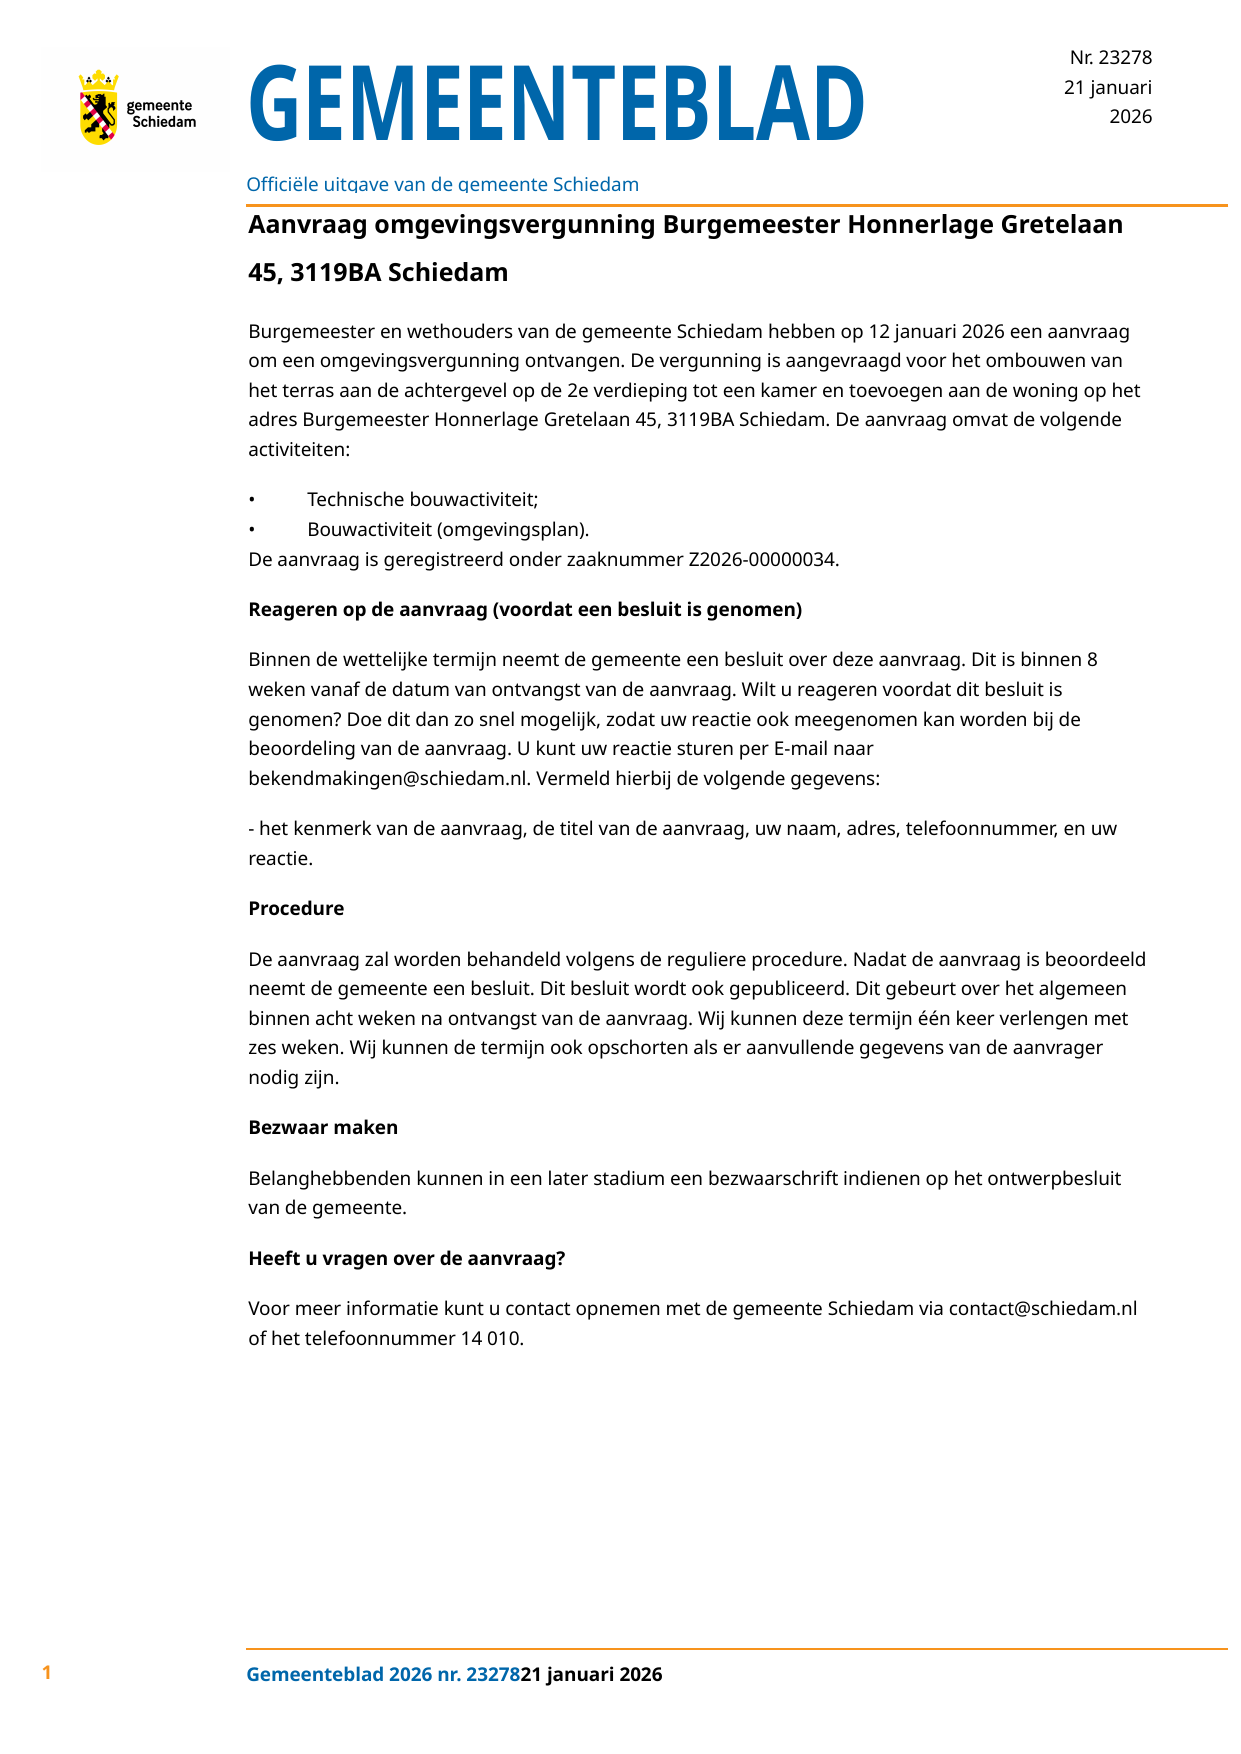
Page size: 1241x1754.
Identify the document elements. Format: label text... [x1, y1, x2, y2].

picture [41, 47, 231, 172]
list Bouwactiviteit (omgevingsplan). [248, 516, 1152, 542]
text Bezwaar maken [248, 1114, 1152, 1140]
text Reageren op de aanvraag (voordat een besluit is genomen) [248, 596, 1152, 622]
text - het kenmerk van de aanvraag, de titel van de aanvraag, uw naam, adres, telefoonnummer, en uw reactie. [248, 815, 1152, 871]
text De aanvraag is geregistreerd onder zaaknummer Z2026-00000034. [248, 546, 1152, 572]
text Procedure [248, 895, 1152, 921]
text Aanvraag omgevingsvergunning Burgemeester Honnerlage Gretelaan 45, 3119BA Schiedam [248, 207, 1152, 288]
text Belanghebbenden kunnen in een later stadium een bezwaarschrift indienen op het ontwerpbesluit van de gemeente. [248, 1165, 1152, 1220]
list Technische bouwactiviteit; [248, 487, 1152, 512]
text De aanvraag zal worden behandeld volgens de reguliere procedure. Nadat de aanvraag is beoordeeld neemt de gemeente een besluit. Dit besluit wordt ook gepubliceerd. Dit gebeurt over het algemeen binnen acht weken na ontvangst van de aanvraag. Wij kunnen deze termijn één keer verlengen met zes weken. Wij kunnen de termijn ook opschorten als er aanvullende gegevens van de aanvrager nodig zijn. [248, 946, 1152, 1090]
text Burgemeester en wethouders van de gemeente Schiedam hebben op 12 januari 2026 een aanvraag om een omgevingsvergunning ontvangen. De vergunning is aangevraagd voor het ombouwen van het terras aan de achtergevel op de 2e verdieping tot een kamer en toevoegen aan de woning op het adres Burgemeester Honnerlage Gretelaan 45, 3119BA Schiedam. De aanvraag omvat de volgende activiteiten: [248, 318, 1152, 462]
text Heeft u vragen over de aanvraag? [248, 1245, 1152, 1271]
text Binnen de wettelijke termijn neemt de gemeente een besluit over deze aanvraag. Dit is binnen 8 weken vanaf de datum van ontvangst van de aanvraag. Wilt u reageren voordat dit besluit is genomen? Doe dit dan zo snel mogelijk, zodat uw reactie ook meegenomen kan worden bij de beoordeling van de aanvraag. U kunt uw reactie sturen per E-mail naar bekendmakingen@schiedam.nl. Vermeld hierbij de volgende gegevens: [248, 647, 1152, 791]
text Voor meer informatie kunt u contact opnemen met de gemeente Schiedam via contact@schiedam.nl of het telefoonnummer 14 010. [248, 1295, 1152, 1351]
